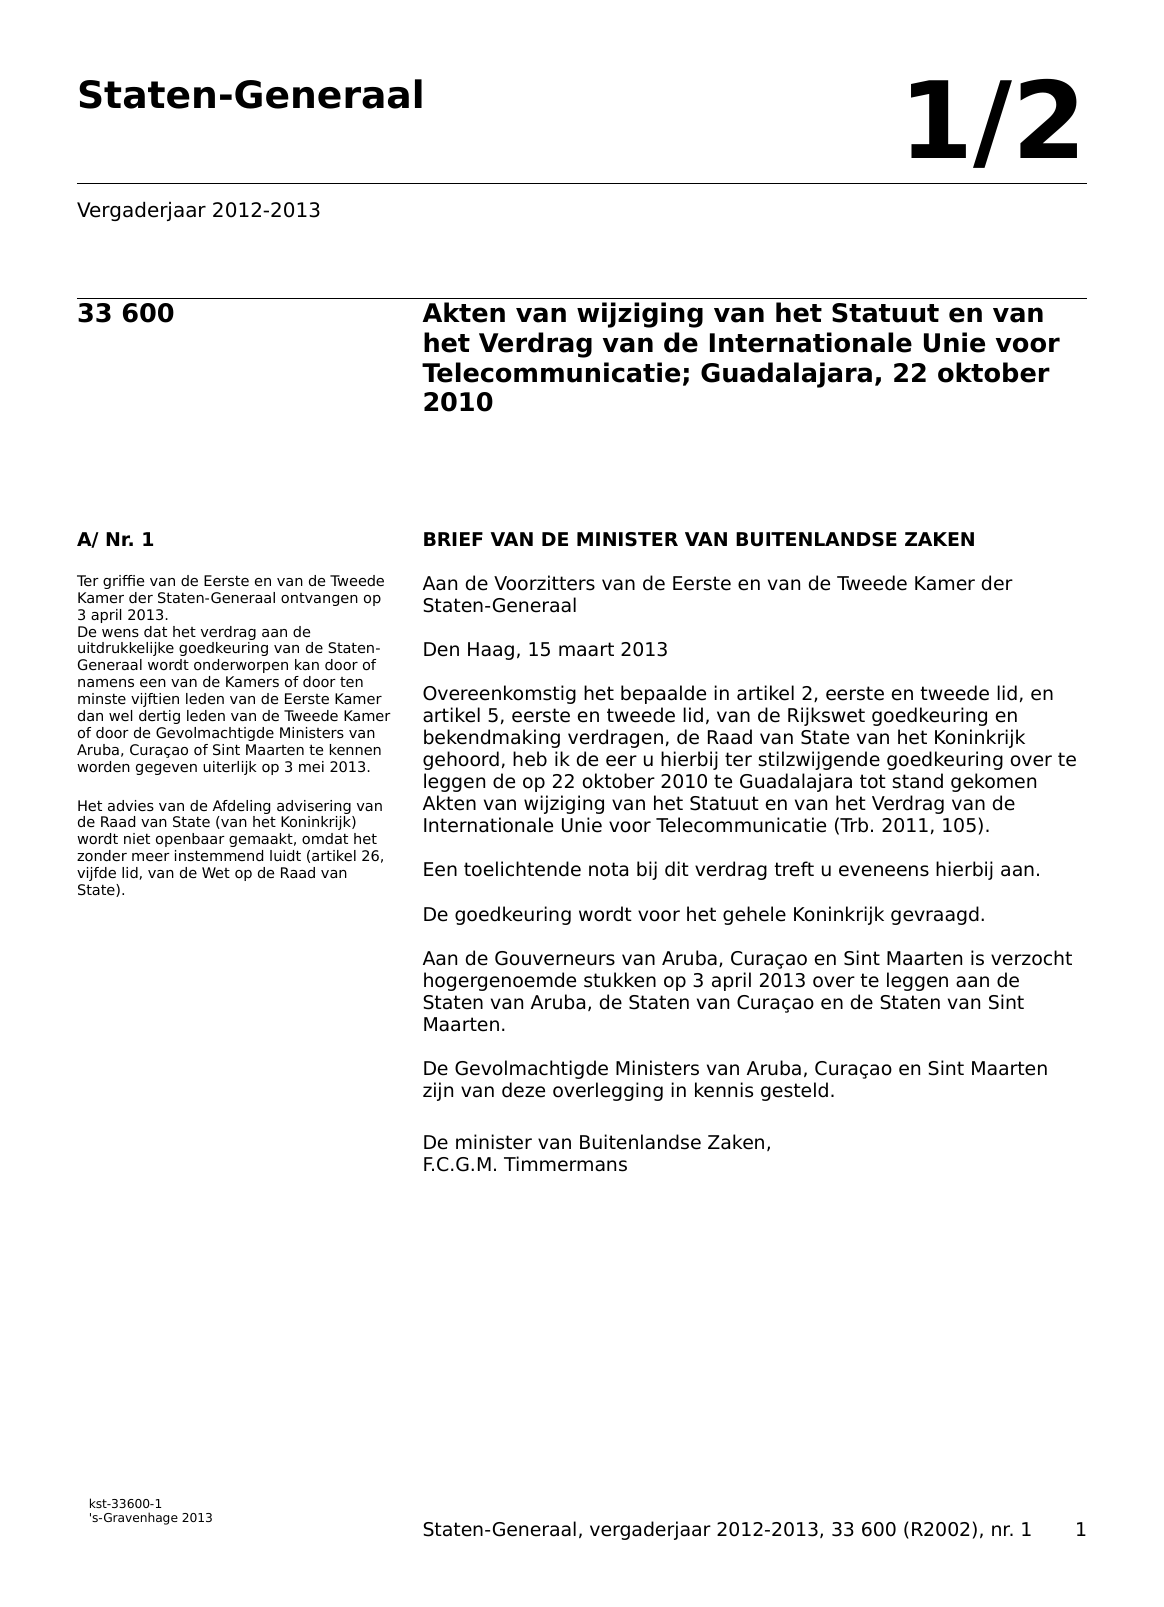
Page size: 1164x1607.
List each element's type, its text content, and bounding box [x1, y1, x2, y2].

text Overeenkomstig het bepaalde in artikel 2, eerste en tweede lid, en artikel 5, eerste en tweede lid, van de Rijkswet goedkeuring en bekendmaking verdragen, de Raad van State van het Koninkrijk gehoord, heb ik de eer u hierbij ter stilzwijgende goedkeuring over te leggen de op 22 oktober 2010 te Guadalajara tot stand gekomen Akten van wijziging van het Statuut en van het Verdrag van de Internationale Unie voor Telecommunicatie (Trb. 2011, 105). [422, 683, 1087, 837]
text De Gevolmachtigde Ministers van Aruba, Curaçao en Sint Maarten zijn van deze overlegging in kennis gesteld. [422, 1058, 1087, 1102]
text Aan de Gouverneurs van Aruba, Curaçao en Sint Maarten is verzocht hogergenoemde stukken op 3 april 2013 over te leggen aan de Staten van Aruba, de Staten van Curaçao en de Staten van Sint Maarten. [422, 948, 1087, 1036]
text Aan de Voorzitters van de Eerste en van de Tweede Kamer der Staten-Generaal [422, 573, 1087, 617]
text 's-Gravenhage 2013 [88, 1511, 323, 1525]
text Den Haag, 15 maart 2013 [422, 639, 1087, 661]
text Ter griffie van de Eerste en van de Tweede Kamer der Staten-Generaal ontvangen op 3 april 2013. [77, 573, 399, 623]
text kst-33600-1 [88, 1497, 323, 1511]
text De minister van Buitenlandse Zaken, F.C.G.M. Timmermans [422, 1132, 1087, 1176]
text [77, 775, 399, 798]
text Het advies van de Afdeling advisering van de Raad van State (van het Koninkrijk) wordt niet openbaar gemaakt, omdat het zonder meer instemmend luidt (artikel 26, vijfde lid, van de Wet op de Raad van State). [77, 798, 399, 899]
subtitle 33 600 Akten van wijziging van het Statuut en van het Verdrag van de Internationale Unie voor Telecommunicatie; Guadalajara, 22 oktober 2010 [77, 299, 1087, 418]
text De goedkeuring wordt voor het gehele Koninkrijk gevraagd. [422, 903, 1087, 925]
table_header 1/2 [886, 59, 1087, 183]
table_header Staten-Generaal [77, 59, 886, 183]
text Een toelichtende nota bij dit verdrag treft u eveneens hierbij aan. [422, 859, 1087, 881]
text De wens dat het verdrag aan de uitdrukkelijke goedkeuring van de Staten-Generaal wordt onderworpen kan door of namens een van de Kamers of door ten minste vijftien leden van de Eerste Kamer dan wel dertig leden van de Tweede Kamer of door de Gevolmachtigde Ministers van Aruba, Curaçao of Sint Maarten te kennen worden gegeven uiterlijk op 3 mei 2013. [77, 623, 399, 775]
table_cell Vergaderjaar 2012-2013 [77, 184, 1087, 298]
subtitle A/ Nr. 1 BRIEF VAN DE MINISTER VAN BUITENLANDSE ZAKEN [77, 529, 1087, 551]
